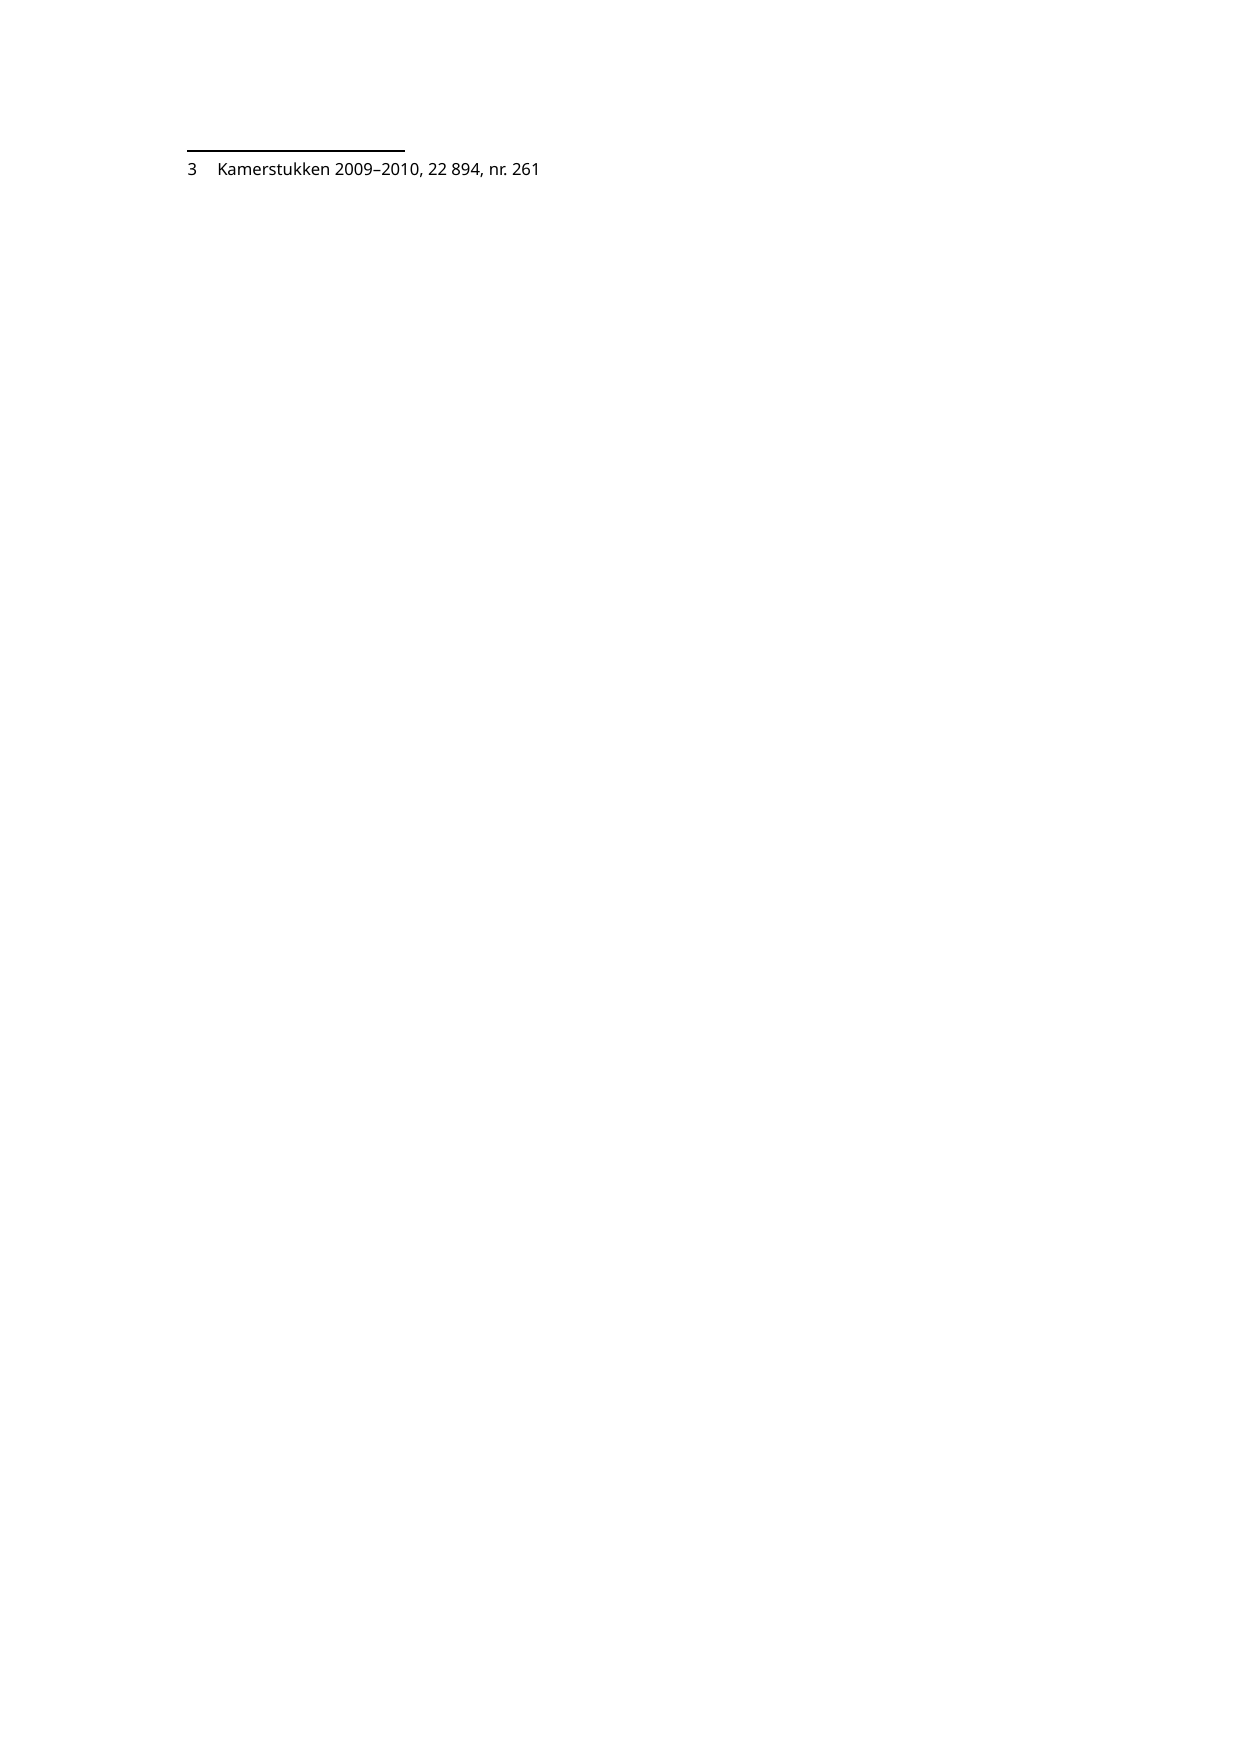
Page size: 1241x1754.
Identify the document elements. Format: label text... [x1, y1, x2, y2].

text Kamerstukken 2009–2010, 22 894, nr. 261 [187, 157, 1053, 186]
